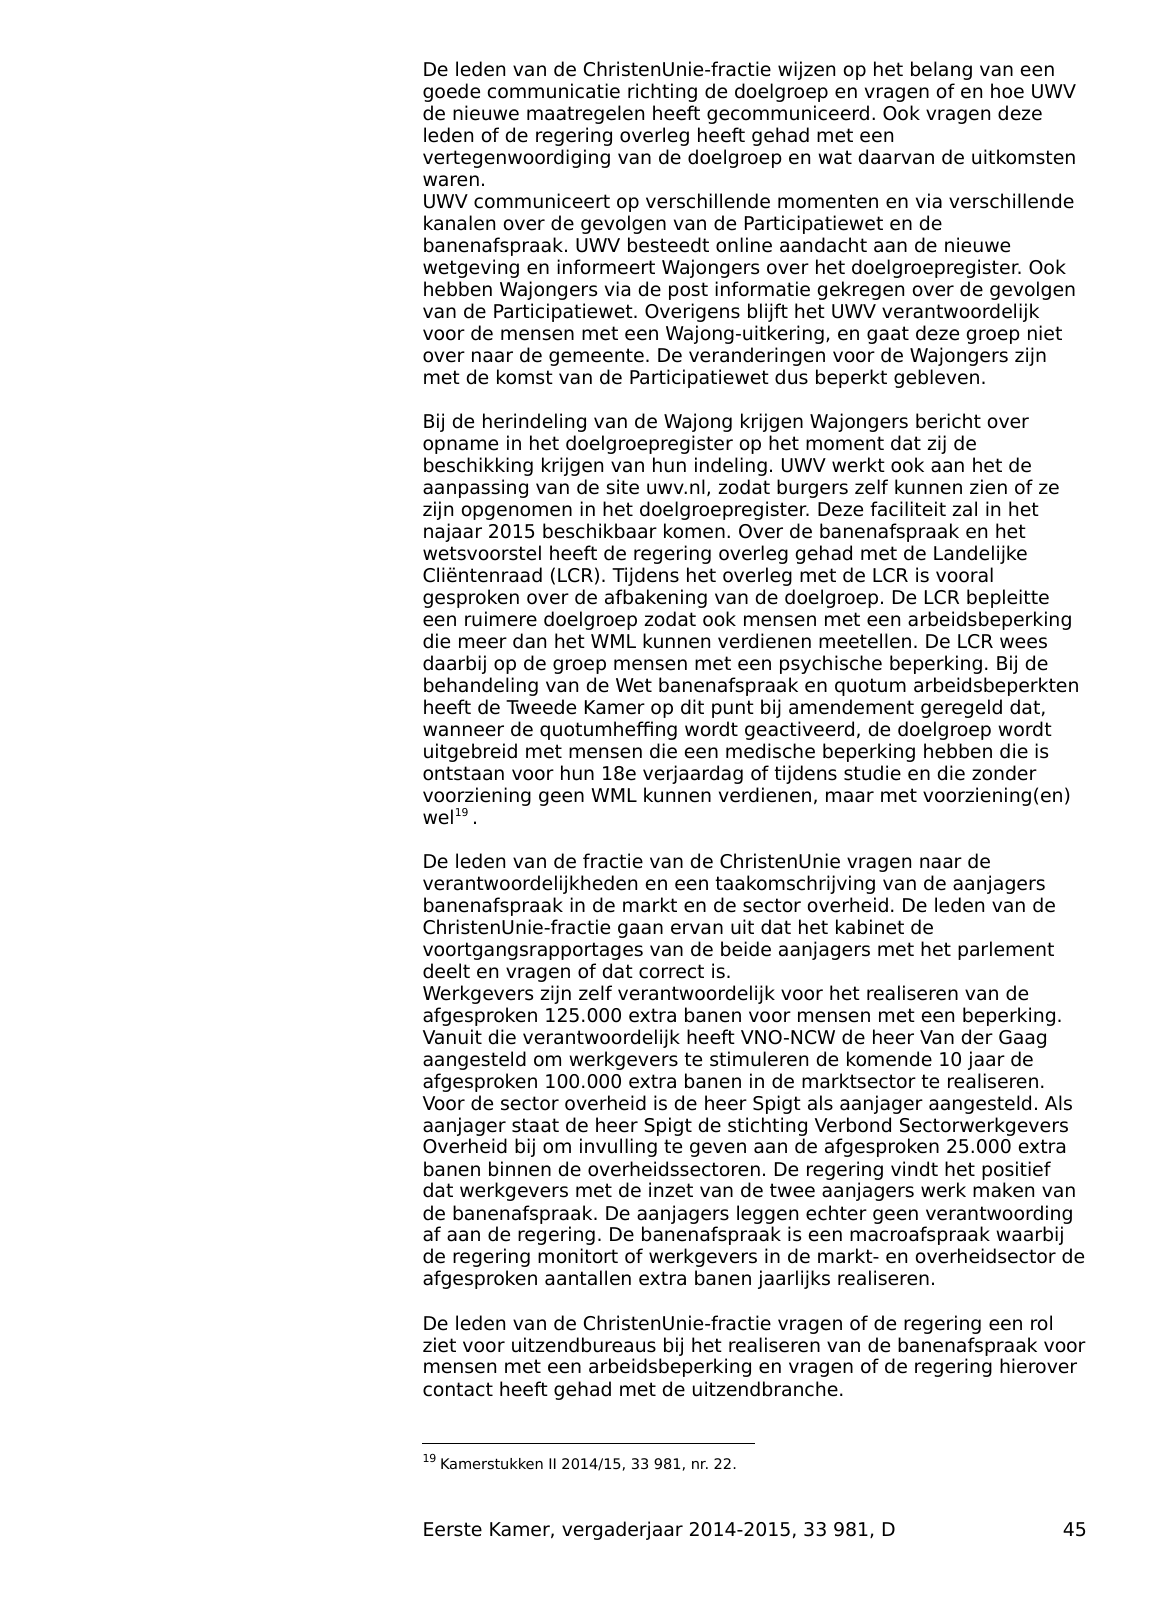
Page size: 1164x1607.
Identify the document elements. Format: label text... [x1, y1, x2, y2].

text UWV communiceert op verschillende momenten en via verschillende kanalen over de gevolgen van de Participatiewet en de banenafspraak. UWV besteedt online aandacht aan de nieuwe wetgeving en informeert Wajongers over het doelgroepregister. Ook hebben Wajongers via de post informatie gekregen over de gevolgen van de Participatiewet. Overigens blijft het UWV verantwoordelijk voor de mensen met een Wajong-uitkering, en gaat deze groep niet over naar de gemeente. De veranderingen voor de Wajongers zijn met de komst van de Participatiewet dus beperkt gebleven. [422, 191, 1087, 389]
text Kamerstukken II 2014/15, 33 981, nr. 22. [422, 1452, 1087, 1474]
text Werkgevers zijn zelf verantwoordelijk voor het realiseren van de afgesproken 125.000 extra banen voor mensen met een beperking. Vanuit die verantwoordelijk heeft VNO-NCW de heer Van der Gaag aangesteld om werkgevers te stimuleren de komende 10 jaar de afgesproken 100.000 extra banen in de marktsector te realiseren. Voor de sector overheid is de heer Spigt als aanjager aangesteld. Als aanjager staat de heer Spigt de stichting Verbond Sectorwerkgevers Overheid bij om invulling te geven aan de afgesproken 25.000 extra banen binnen de overheidssectoren. De regering vindt het positief dat werkgevers met de inzet van de twee aanjagers werk maken van de banenafspraak. De aanjagers leggen echter geen verantwoording af aan de regering. De banenafspraak is een macroafspraak waarbij de regering monitort of werkgevers in de markt- en overheidsector de afgesproken aantallen extra banen jaarlijks realiseren. [422, 983, 1087, 1290]
text De leden van de fractie van de ChristenUnie vragen naar de verantwoordelijkheden en een taakomschrijving van de aanjagers banenafspraak in de markt en de sector overheid. De leden van de ChristenUnie-fractie gaan ervan uit dat het kabinet de voortgangsrapportages van de beide aanjagers met het parlement deelt en vragen of dat correct is. [422, 851, 1087, 983]
text De leden van de ChristenUnie-fractie vragen of de regering een rol ziet voor uitzendbureaus bij het realiseren van de banenafspraak voor mensen met een arbeidsbeperking en vragen of de regering hierover contact heeft gehad met de uitzendbranche. [422, 1312, 1087, 1400]
text Bij de herindeling van de Wajong krijgen Wajongers bericht over opname in het doelgroepregister op het moment dat zij de beschikking krijgen van hun indeling. UWV werkt ook aan het de aanpassing van de site uwv.nl, zodat burgers zelf kunnen zien of ze zijn opgenomen in het doelgroepregister. Deze faciliteit zal in het najaar 2015 beschikbaar komen. Over de banenafspraak en het wetsvoorstel heeft de regering overleg gehad met de Landelijke Cliëntenraad (LCR). Tijdens het overleg met de LCR is vooral gesproken over de afbakening van de doelgroep. De LCR bepleitte een ruimere doelgroep zodat ook mensen met een arbeidsbeperking die meer dan het WML kunnen verdienen meetellen. De LCR wees daarbij op de groep mensen met een psychische beperking. Bij de behandeling van de Wet banenafspraak en quotum arbeidsbeperkten heeft de Tweede Kamer op dit punt bij amendement geregeld dat, wanneer de quotumheffing wordt geactiveerd, de doelgroep wordt uitgebreid met mensen die een medische beperking hebben die is ontstaan voor hun 18e verjaardag of tijdens studie en die zonder voorziening geen WML kunnen verdienen, maar met voorziening(en) wel. [422, 411, 1087, 828]
text De leden van de ChristenUnie-fractie wijzen op het belang van een goede communicatie richting de doelgroep en vragen of en hoe UWV de nieuwe maatregelen heeft gecommuniceerd. Ook vragen deze leden of de regering overleg heeft gehad met een vertegenwoordiging van de doelgroep en wat daarvan de uitkomsten waren. [422, 59, 1087, 191]
